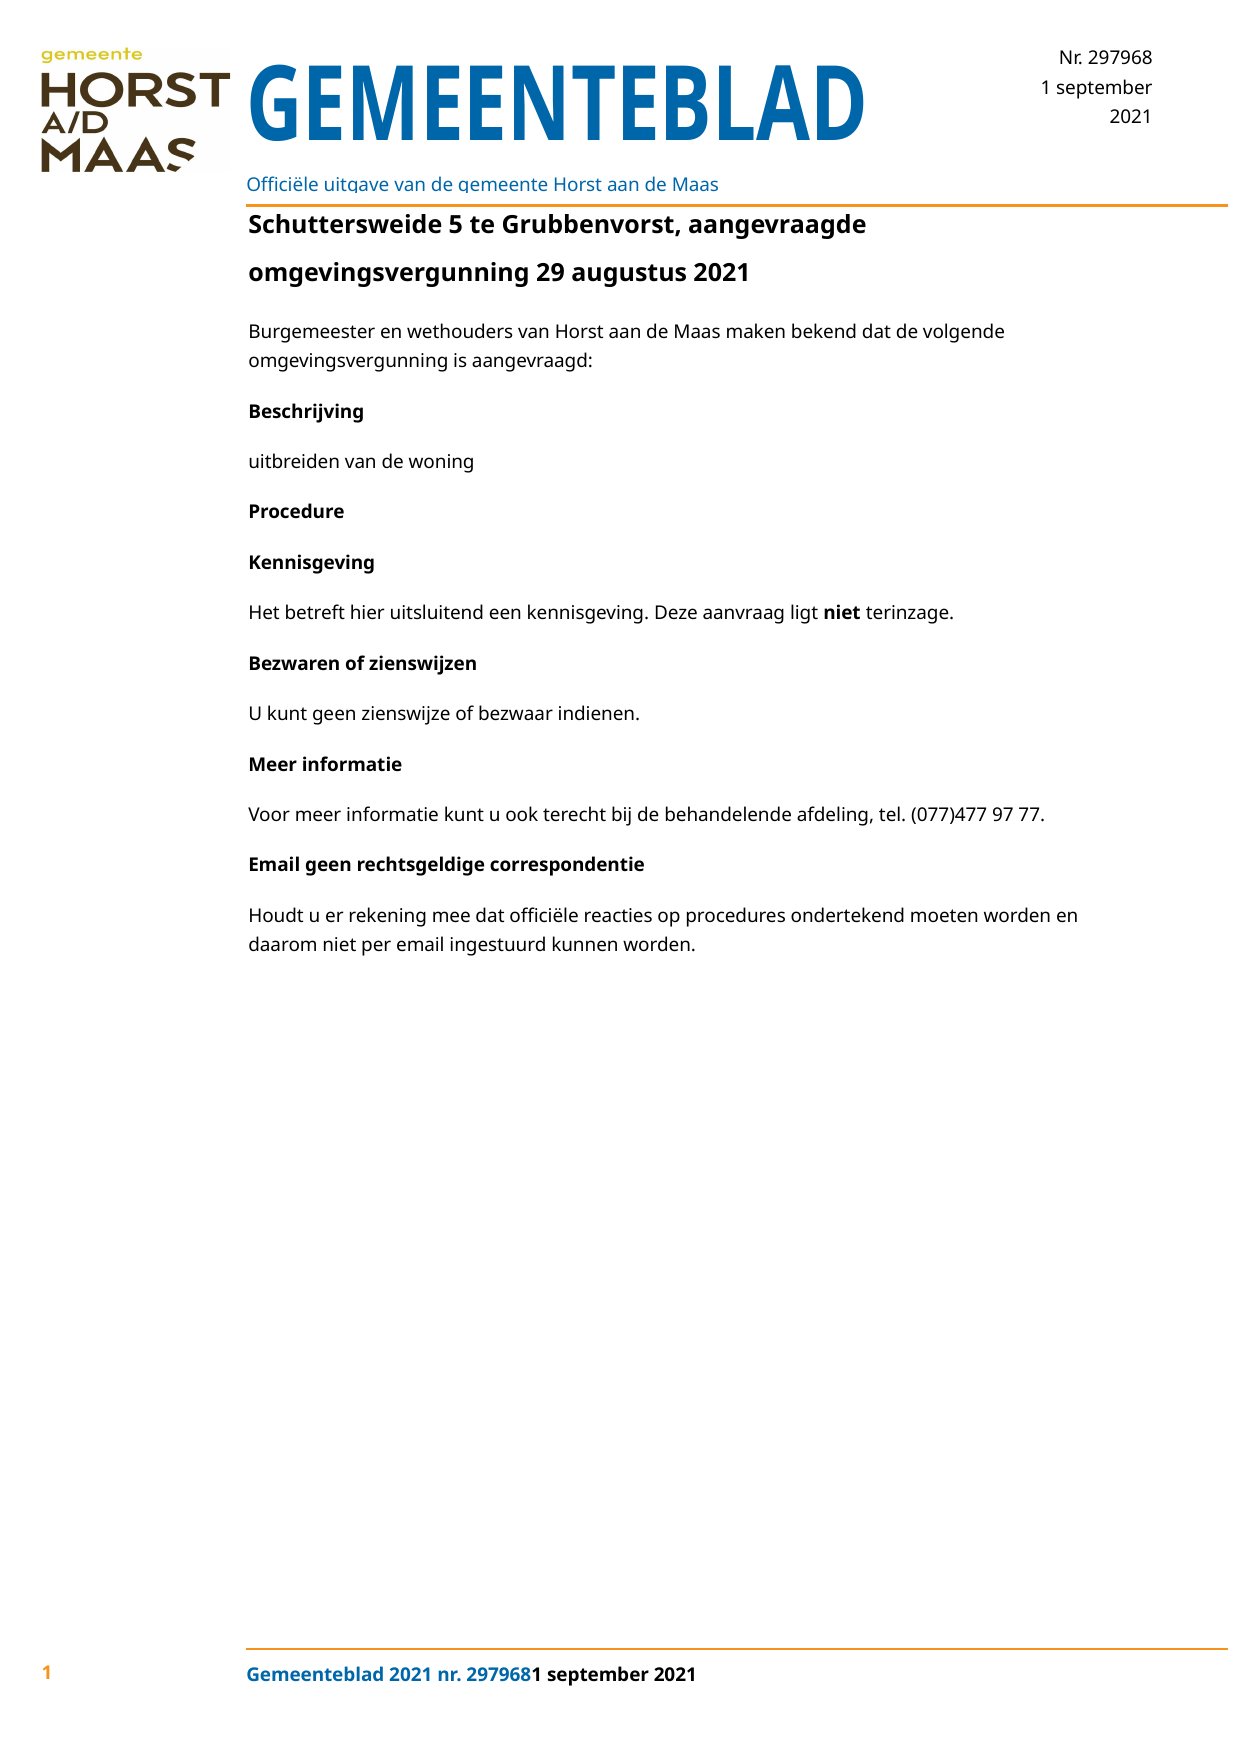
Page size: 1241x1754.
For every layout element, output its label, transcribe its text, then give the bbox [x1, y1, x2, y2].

text Beschrijving [248, 398, 1152, 424]
picture [41, 47, 231, 172]
text Het betreft hier uitsluitend een kennisgeving. Deze aanvraag ligt niet terinzage. [248, 599, 1152, 625]
text uitbreiden van de woning [248, 448, 1152, 474]
text Procedure [248, 499, 1152, 524]
text Email geen rechtsgeldige correspondentie [248, 852, 1152, 877]
text Meer informatie [248, 751, 1152, 777]
text U kunt geen zienswijze of bezwaar indienen. [248, 700, 1152, 726]
text Houdt u er rekening mee dat officiële reacties op procedures ondertekend moeten worden en daarom niet per email ingestuurd kunnen worden. [248, 902, 1152, 957]
text Voor meer informatie kunt u ook terecht bij de behandelende afdeling, tel. (077)477 97 77. [248, 801, 1152, 827]
text Schuttersweide 5 te Grubbenvorst, aangevraagde omgevingsvergunning 29 augustus 2021 [248, 207, 1152, 288]
text Kennisgeving [248, 549, 1152, 575]
text Bezwaren of zienswijzen [248, 650, 1152, 676]
text Burgemeester en wethouders van Horst aan de Maas maken bekend dat de volgende omgevingsvergunning is aangevraagd: [248, 318, 1152, 373]
